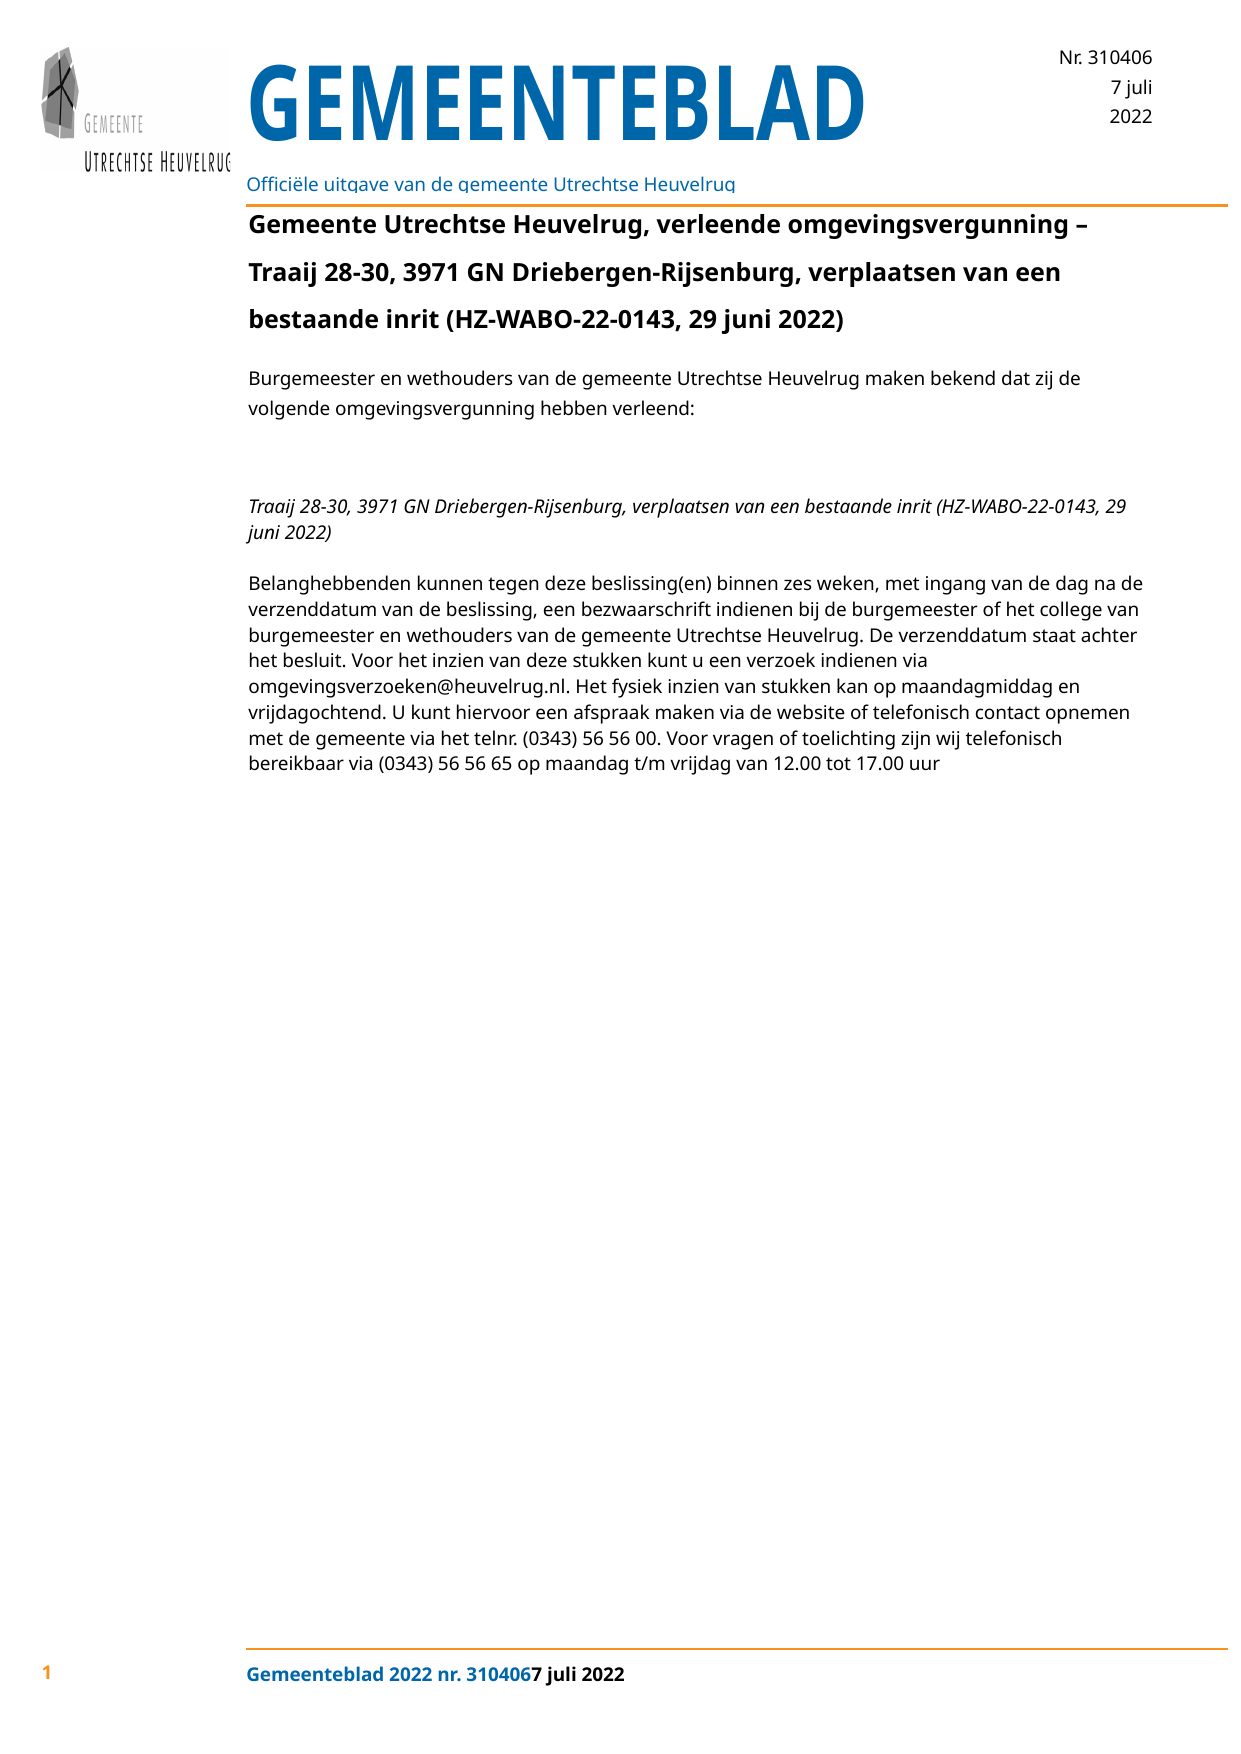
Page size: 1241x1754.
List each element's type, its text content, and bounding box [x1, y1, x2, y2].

text Burgemeester en wethouders van de gemeente Utrechtse Heuvelrug maken bekend dat zij de volgende omgevingsvergunning hebben verleend: [248, 366, 1152, 421]
text Gemeente Utrechtse Heuvelrug, verleende omgevingsvergunning – Traaij 28-30, 3971 GN Driebergen-Rijsenburg, verplaatsen van een bestaande inrit (HZ-WABO-22-0143, 29 juni 2022) [248, 207, 1152, 336]
picture [41, 47, 231, 172]
text Traaij 28-30, 3971 GN Driebergen-Rijsenburg, verplaatsen van een bestaande inrit (HZ-WABO-22-0143, 29 juni 2022) [248, 493, 1152, 545]
text Belanghebbenden kunnen tegen deze beslissing(en) binnen zes weken, met ingang van de dag na de verzenddatum van de beslissing, een bezwaarschrift indienen bij de burgemeester of het college van burgemeester en wethouders van de gemeente Utrechtse Heuvelrug. De verzenddatum staat achter het besluit. Voor het inzien van deze stukken kunt u een verzoek indienen via omgevingsverzoeken@heuvelrug.nl. Het fysiek inzien van stukken kan op maandagmiddag en vrijdagochtend. U kunt hiervoor een afspraak maken via de website of telefonisch contact opnemen met de gemeente via het telnr. (0343) 56 56 00. Voor vragen of toelichting zijn wij telefonisch bereikbaar via (0343) 56 56 65 op maandag t/m vrijdag van 12.00 tot 17.00 uur [248, 571, 1152, 776]
